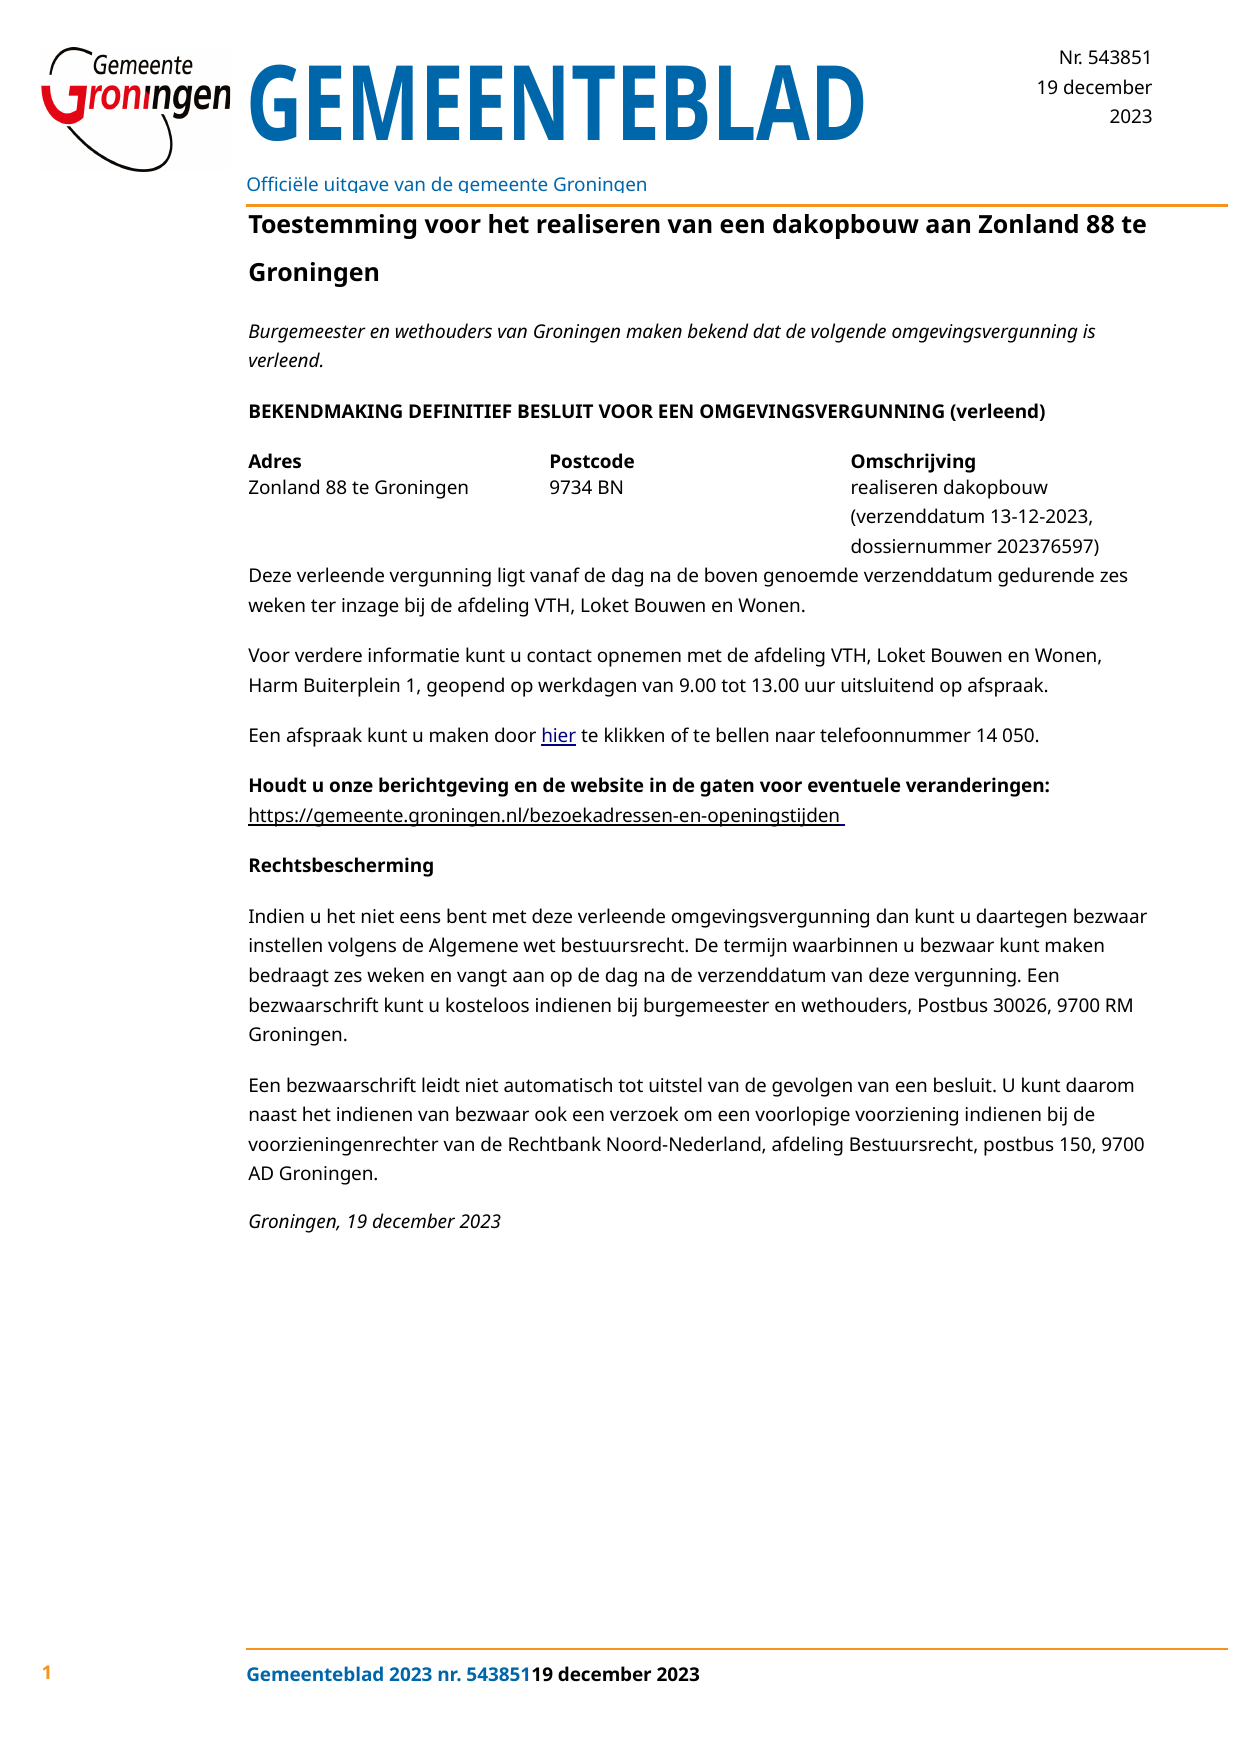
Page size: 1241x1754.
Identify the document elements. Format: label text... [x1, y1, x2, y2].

table_cell 9734 BN [549, 474, 850, 559]
text Een bezwaarschrift leidt niet automatisch tot uitstel van de gevolgen van een besluit. U kunt daarom naast het indienen van bezwaar ook een verzoek om een voorlopige voorziening indienen bij de voorzieningenrechter van de Rechtbank Noord-Nederland, afdeling Bestuursrecht, postbus 150, 9700 AD Groningen. [248, 1072, 1152, 1186]
picture [41, 47, 231, 172]
text Burgemeester en wethouders van Groningen maken bekend dat de volgende omgevingsvergunning is verleend. [248, 318, 1152, 373]
table_cell realiseren dakopbouw (verzenddatum 13-12-2023, dossiernummer 202376597) [850, 474, 1152, 559]
table_header Adres [248, 449, 549, 474]
text Houdt u onze berichtgeving en de website in de gaten voor eventuele veranderingen: https://gemeente.groningen.nl/bezoekadressen-en-openingstijden [248, 773, 1152, 828]
text Groningen, 19 december 2023 [248, 1208, 1152, 1234]
table_header Postcode [549, 449, 850, 474]
text BEKENDMAKING DEFINITIEF BESLUIT VOOR EEN OMGEVINGSVERGUNNING (verleend) [248, 398, 1152, 424]
table_header Omschrijving [850, 449, 1152, 474]
text Indien u het niet eens bent met deze verleende omgevingsvergunning dan kunt u daartegen bezwaar instellen volgens de Algemene wet bestuursrecht. De termijn waarbinnen u bezwaar kunt maken bedraagt zes weken en vangt aan op de dag na de verzenddatum van deze vergunning. Een bezwaarschrift kunt u kosteloos indienen bij burgemeester en wethouders, Postbus 30026, 9700 RM Groningen. [248, 903, 1152, 1047]
text Deze verleende vergunning ligt vanaf de dag na de boven genoemde verzenddatum gedurende zes weken ter inzage bij de afdeling VTH, Loket Bouwen en Wonen. [248, 562, 1152, 618]
text Toestemming voor het realiseren van een dakopbouw aan Zonland 88 te Groningen [248, 207, 1152, 288]
text Een afspraak kunt u maken door hier te klikken of te bellen naar telefoonnummer 14 050. [248, 722, 1152, 748]
text Voor verdere informatie kunt u contact opnemen met de afdeling VTH, Loket Bouwen en Wonen, Harm Buiterplein 1, geopend op werkdagen van 9.00 tot 13.00 uur uitsluitend op afspraak. [248, 642, 1152, 698]
text Rechtsbescherming [248, 853, 1152, 878]
table_cell Zonland 88 te Groningen [248, 474, 549, 559]
